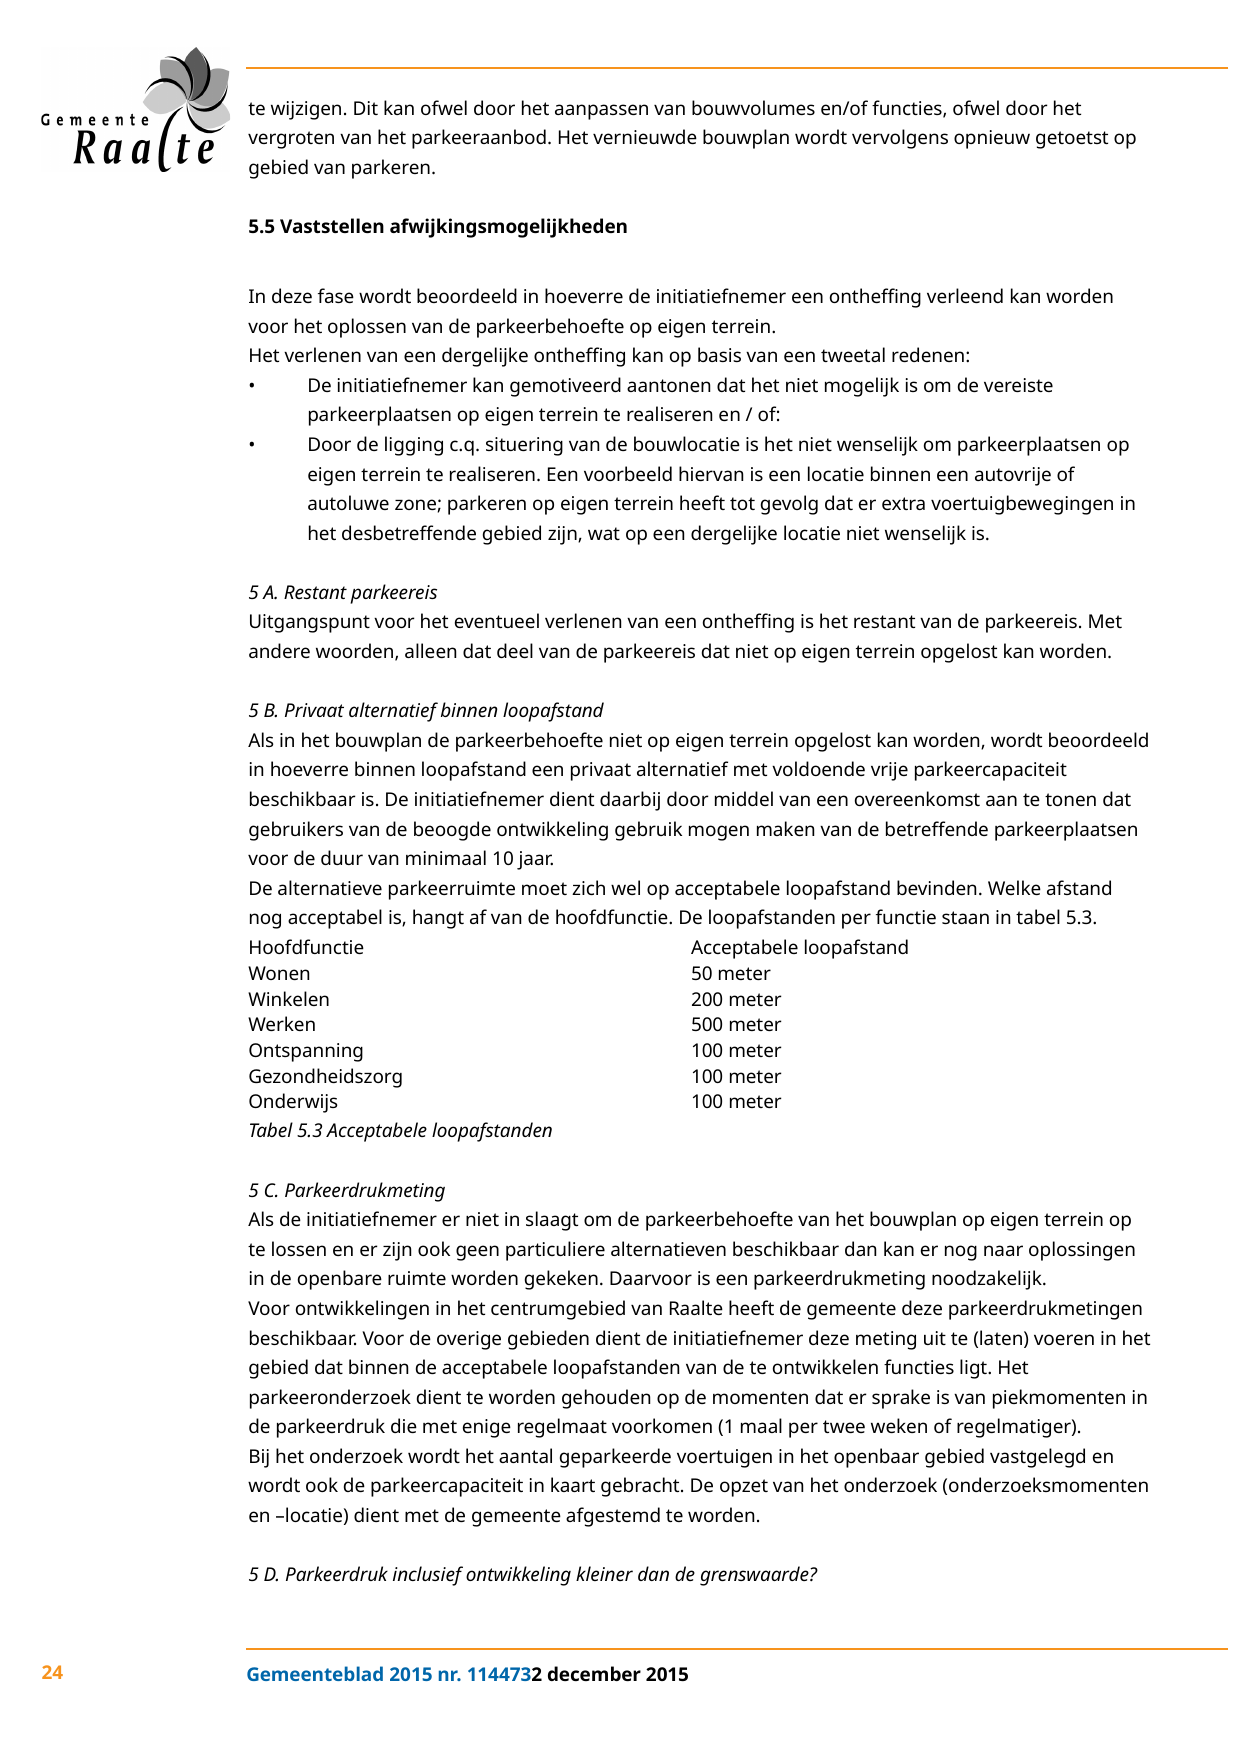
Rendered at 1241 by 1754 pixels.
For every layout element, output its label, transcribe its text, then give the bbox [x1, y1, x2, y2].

text Tabel 5.3 Acceptabele loopafstanden [248, 1118, 1152, 1143]
text 5 A. Restant parkeereis [248, 579, 1152, 605]
text 5 B. Privaat alternatief binnen loopafstand [248, 697, 1152, 723]
list De initiatiefnemer kan gemotiveerd aantonen dat het niet mogelijk is om de vereiste parkeerplaatsen op eigen terrein te realiseren en / of: [248, 372, 1152, 427]
table_cell Winkelen [248, 986, 691, 1011]
table_cell 50 meter [691, 960, 1152, 986]
table_cell 100 meter [691, 1089, 1152, 1114]
table_cell 100 meter [691, 1037, 1152, 1063]
text De alternatieve parkeerruimte moet zich wel op acceptabele loopafstand bevinden. Welke afstand nog acceptabel is, hangt af van de hoofdfunctie. De loopafstanden per functie staan in tabel 5.3. [248, 875, 1152, 930]
table_cell Ontspanning [248, 1037, 691, 1063]
table_header Hoofdfunctie [248, 934, 691, 960]
text Bij het onderzoek wordt het aantal geparkeerde voertuigen in het openbaar gebied vastgelegd en wordt ook de parkeercapaciteit in kaart gebracht. De opzet van het onderzoek (onderzoeksmomenten en –locatie) dient met de gemeente afgestemd te worden. [248, 1443, 1152, 1528]
picture [41, 47, 231, 172]
text Voor ontwikkelingen in het centrumgebied van Raalte heeft de gemeente deze parkeerdrukmetingen beschikbaar. Voor de overige gebieden dient de initiatiefnemer deze meting uit te (laten) voeren in het gebied dat binnen de acceptabele loopafstanden van de te ontwikkelen functies ligt. Het parkeeronderzoek dient te worden gehouden op de momenten dat er sprake is van piekmomenten in de parkeerdruk die met enige regelmaat voorkomen (1 maal per twee weken of regelmatiger). [248, 1295, 1152, 1439]
table_cell Wonen [248, 960, 691, 986]
table_cell 200 meter [691, 986, 1152, 1011]
table_cell 100 meter [691, 1063, 1152, 1089]
table_header Acceptabele loopafstand [691, 934, 1152, 960]
table_cell 500 meter [691, 1011, 1152, 1037]
text Als in het bouwplan de parkeerbehoefte niet op eigen terrein opgelost kan worden, wordt beoordeeld in hoeverre binnen loopafstand een privaat alternatief met voldoende vrije parkeercapaciteit beschikbaar is. De initiatiefnemer dient daarbij door middel van een overeenkomst aan te tonen dat gebruikers van de beoogde ontwikkeling gebruik mogen maken van de betreffende parkeerplaatsen voor de duur van minimaal 10 jaar. [248, 727, 1152, 871]
text Als de initiatiefnemer er niet in slaagt om de parkeerbehoefte van het bouwplan op eigen terrein op te lossen en er zijn ook geen particuliere alternatieven beschikbaar dan kan er nog naar oplossingen in de openbare ruimte worden gekeken. Daarvoor is een parkeerdrukmeting noodzakelijk. [248, 1206, 1152, 1291]
table_cell Werken [248, 1011, 691, 1037]
text 5 C. Parkeerdrukmeting [248, 1177, 1152, 1202]
text In deze fase wordt beoordeeld in hoeverre de initiatiefnemer een ontheffing verleend kan worden voor het oplossen van de parkeerbehoefte op eigen terrein. [248, 283, 1152, 339]
table_cell Onderwijs [248, 1089, 691, 1114]
table_cell Gezondheidszorg [248, 1063, 691, 1089]
text 5.5 Vaststellen afwijkingsmogelijkheden [248, 213, 1152, 239]
text te wijzigen. Dit kan ofwel door het aanpassen van bouwvolumes en/of functies, ofwel door het vergroten van het parkeeraanbod. Het vernieuwde bouwplan wordt vervolgens opnieuw getoetst op gebied van parkeren. [248, 95, 1152, 180]
text Uitgangspunt voor het eventueel verlenen van een ontheffing is het restant van de parkeereis. Met andere woorden, alleen dat deel van de parkeereis dat niet op eigen terrein opgelost kan worden. [248, 609, 1152, 664]
text 5 D. Parkeerdruk inclusief ontwikkeling kleiner dan de grenswaarde? [248, 1561, 1152, 1587]
text Het verlenen van een dergelijke ontheffing kan op basis van een tweetal redenen: [248, 342, 1152, 368]
list Door de ligging c.q. situering van de bouwlocatie is het niet wenselijk om parkeerplaatsen op eigen terrein te realiseren. Een voorbeeld hiervan is een locatie binnen een autovrije of autoluwe zone; parkeren op eigen terrein heeft tot gevolg dat er extra voertuigbewegingen in het desbetreffende gebied zijn, wat op een dergelijke locatie niet wenselijk is. [248, 431, 1152, 546]
